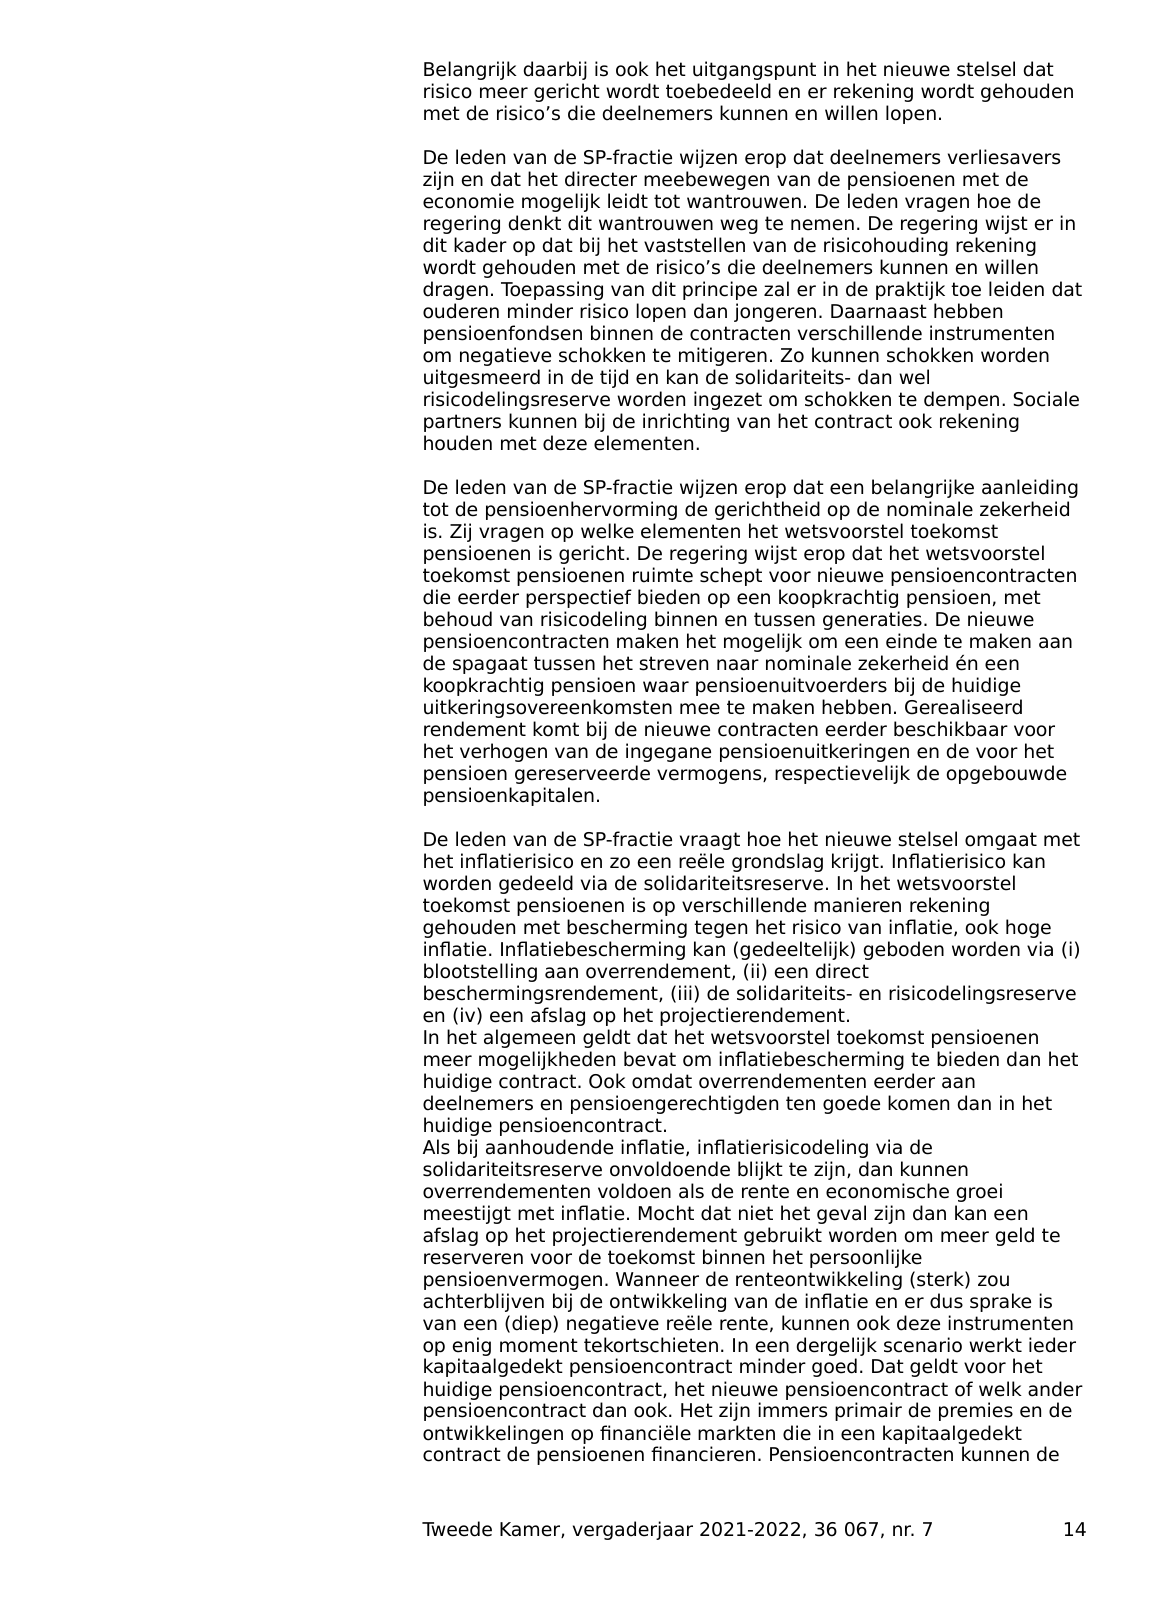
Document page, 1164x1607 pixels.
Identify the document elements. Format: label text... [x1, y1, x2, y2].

text De leden van de SP-fractie vraagt hoe het nieuwe stelsel omgaat met het inflatierisico en zo een reële grondslag krijgt. Inflatierisico kan worden gedeeld via de solidariteitsreserve. In het wetsvoorstel toekomst pensioenen is op verschillende manieren rekening gehouden met bescherming tegen het risico van inflatie, ook hoge inflatie. Inflatiebescherming kan (gedeeltelijk) geboden worden via (i) blootstelling aan overrendement, (ii) een direct beschermingsrendement, (iii) de solidariteits- en risicodelingsreserve en (iv) een afslag op het projectierendement. [422, 829, 1087, 1027]
text In het algemeen geldt dat het wetsvoorstel toekomst pensioenen meer mogelijkheden bevat om inflatiebescherming te bieden dan het huidige contract. Ook omdat overrendementen eerder aan deelnemers en pensioengerechtigden ten goede komen dan in het huidige pensioencontract. [422, 1027, 1087, 1137]
text Als bij aanhoudende inflatie, inflatierisicodeling via de solidariteitsreserve onvoldoende blijkt te zijn, dan kunnen overrendementen voldoen als de rente en economische groei meestijgt met inflatie. Mocht dat niet het geval zijn dan kan een afslag op het projectierendement gebruikt worden om meer geld te reserveren voor de toekomst binnen het persoonlijke pensioenvermogen. Wanneer de renteontwikkeling (sterk) zou achterblijven bij de ontwikkeling van de inflatie en er dus sprake is van een (diep) negatieve reële rente, kunnen ook deze instrumenten op enig moment tekortschieten. In een dergelijk scenario werkt ieder kapitaalgedekt pensioencontract minder goed. Dat geldt voor het huidige pensioencontract, het nieuwe pensioencontract of welk ander pensioencontract dan ook. Het zijn immers primair de premies en de ontwikkelingen op financiële markten die in een kapitaalgedekt contract de pensioenen financieren. Pensioencontracten kunnen de [422, 1137, 1087, 1466]
text De leden van de SP-fractie wijzen erop dat een belangrijke aanleiding tot de pensioenhervorming de gerichtheid op de nominale zekerheid is. Zij vragen op welke elementen het wetsvoorstel toekomst pensioenen is gericht. De regering wijst erop dat het wetsvoorstel toekomst pensioenen ruimte schept voor nieuwe pensioencontracten die eerder perspectief bieden op een koopkrachtig pensioen, met behoud van risicodeling binnen en tussen generaties. De nieuwe pensioencontracten maken het mogelijk om een einde te maken aan de spagaat tussen het streven naar nominale zekerheid én een koopkrachtig pensioen waar pensioenuitvoerders bij de huidige uitkeringsovereenkomsten mee te maken hebben. Gerealiseerd rendement komt bij de nieuwe contracten eerder beschikbaar voor het verhogen van de ingegane pensioenuitkeringen en de voor het pensioen gereserveerde vermogens, respectievelijk de opgebouwde pensioenkapitalen. [422, 477, 1087, 807]
text De leden van de SP-fractie wijzen erop dat deelnemers verliesavers zijn en dat het directer meebewegen van de pensioenen met de economie mogelijk leidt tot wantrouwen. De leden vragen hoe de regering denkt dit wantrouwen weg te nemen. De regering wijst er in dit kader op dat bij het vaststellen van de risicohouding rekening wordt gehouden met de risico’s die deelnemers kunnen en willen dragen. Toepassing van dit principe zal er in de praktijk toe leiden dat ouderen minder risico lopen dan jongeren. Daarnaast hebben pensioenfondsen binnen de contracten verschillende instrumenten om negatieve schokken te mitigeren. Zo kunnen schokken worden uitgesmeerd in de tijd en kan de solidariteits- dan wel risicodelingsreserve worden ingezet om schokken te dempen. Sociale partners kunnen bij de inrichting van het contract ook rekening houden met deze elementen. [422, 147, 1087, 455]
text Belangrijk daarbij is ook het uitgangspunt in het nieuwe stelsel dat risico meer gericht wordt toebedeeld en er rekening wordt gehouden met de risico’s die deelnemers kunnen en willen lopen. [422, 59, 1087, 125]
